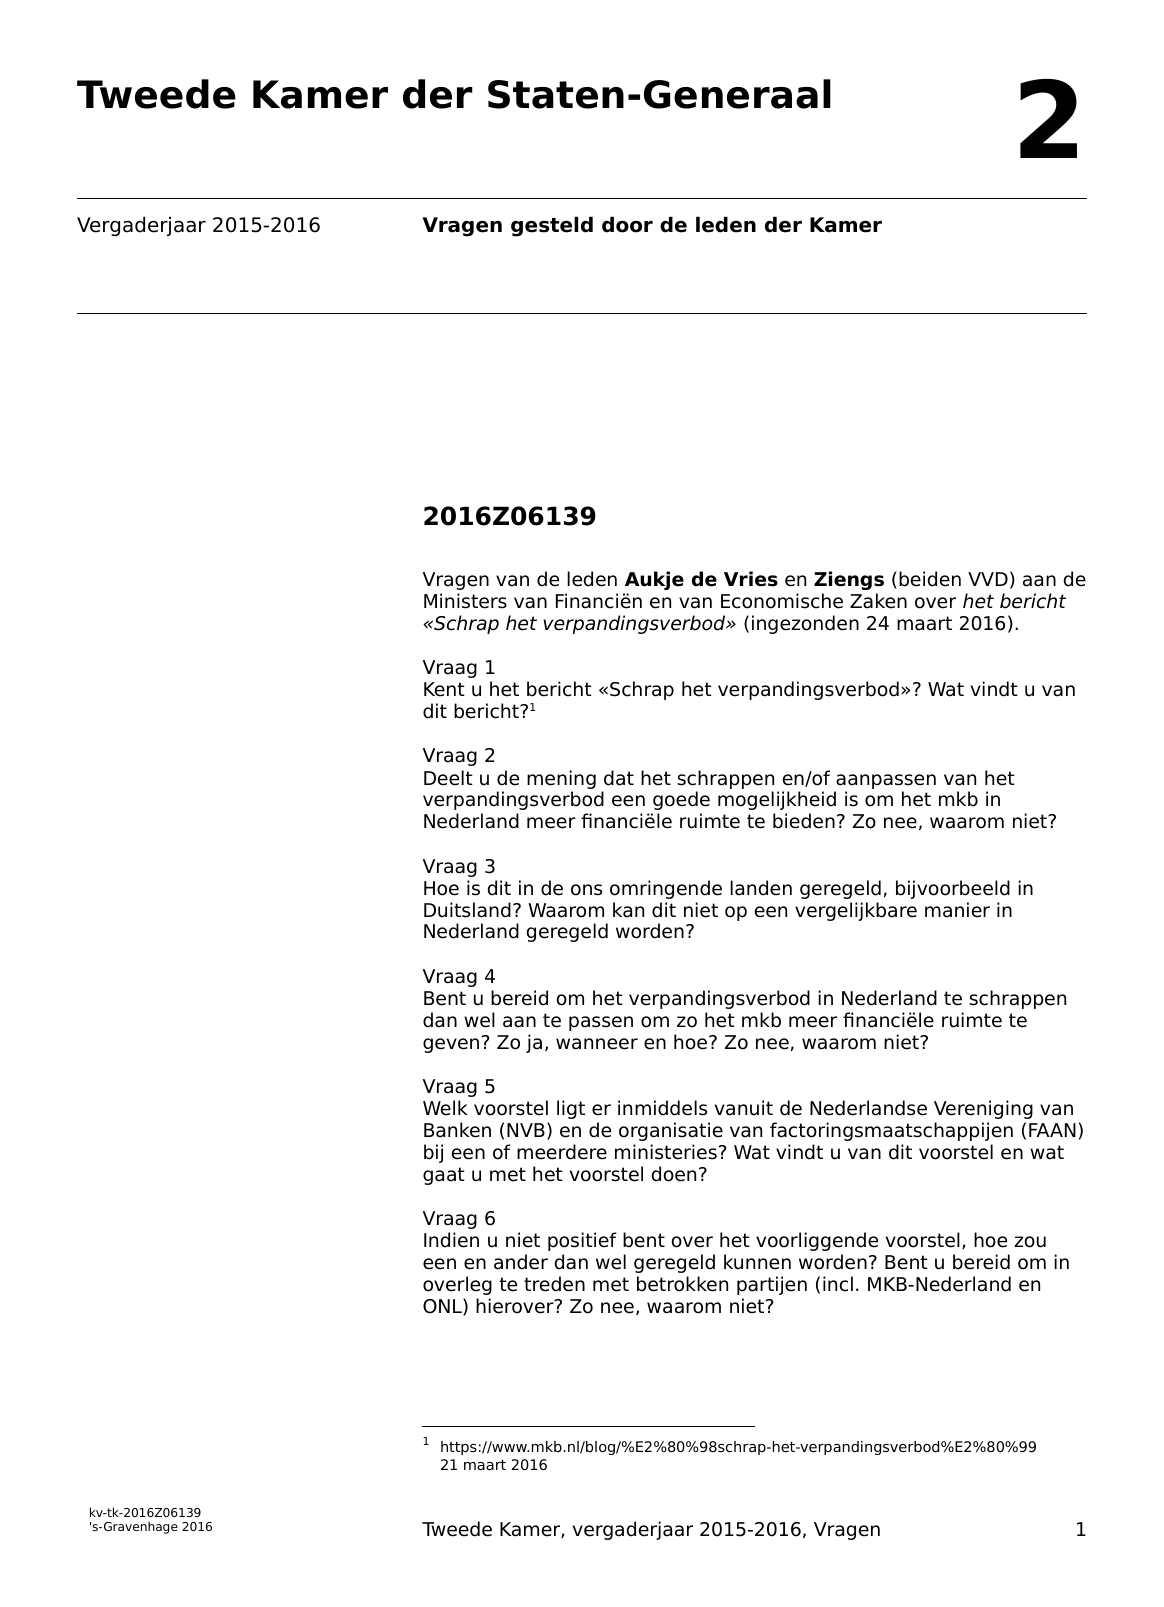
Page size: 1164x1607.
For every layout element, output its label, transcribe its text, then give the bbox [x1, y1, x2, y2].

text Vraag 4 [422, 966, 1087, 988]
text Bent u bereid om het verpandingsverbod in Nederland te schrappen dan wel aan te passen om zo het mkb meer financiële ruimte te geven? Zo ja, wanneer en hoe? Zo nee, waarom niet? [422, 988, 1087, 1053]
text Kent u het bericht «Schrap het verpandingsverbod»? Wat vindt u van dit bericht? [422, 679, 1087, 723]
table_cell Vragen gesteld door de leden der Kamer [422, 199, 1087, 313]
table_cell Vergaderjaar 2015-2016 [77, 199, 422, 313]
text Hoe is dit in de ons omringende landen geregeld, bijvoorbeeld in Duitsland? Waarom kan dit niet op een vergelijkbare manier in Nederland geregeld worden? [422, 877, 1087, 943]
text Deelt u de mening dat het schrappen en/of aanpassen van het verpandingsverbod een goede mogelijkheid is om het mkb in Nederland meer financiële ruimte te bieden? Zo nee, waarom niet? [422, 767, 1087, 833]
text Vraag 1 [422, 657, 1087, 679]
text Welk voorstel ligt er inmiddels vanuit de Nederlandse Vereniging van Banken (NVB) en de organisatie van factoringsmaatschappijen (FAAN) bij een of meerdere ministeries? Wat vindt u van dit voorstel en wat gaat u met het voorstel doen? [422, 1098, 1087, 1186]
text https://www.mkb.nl/blog/%E2%80%98schrap-het-verpandingsverbod%E2%80%99 21 maart 2016 [422, 1435, 1087, 1474]
text 2016Z06139 [422, 502, 1087, 531]
text Vraag 3 [422, 856, 1087, 877]
text Indien u niet positief bent over het voorliggende voorstel, hoe zou een en ander dan wel geregeld kunnen worden? Bent u bereid om in overleg te treden met betrokken partijen (incl. MKB-Nederland en ONL) hierover? Zo nee, waarom niet? [422, 1230, 1087, 1318]
text Vraag 2 [422, 745, 1087, 767]
text kv-tk-2016Z06139 [88, 1506, 323, 1520]
text Vragen van de leden Aukje de Vries en Ziengs (beiden VVD) aan de Ministers van Financiën en van Economische Zaken over het bericht «Schrap het verpandingsverbod» (ingezonden 24 maart 2016). [422, 569, 1087, 635]
table_header 2 [886, 59, 1087, 198]
text Vraag 6 [422, 1208, 1087, 1230]
text 's-Gravenhage 2016 [88, 1520, 323, 1534]
table_header Tweede Kamer der Staten-Generaal [77, 59, 886, 198]
text Vraag 5 [422, 1076, 1087, 1098]
